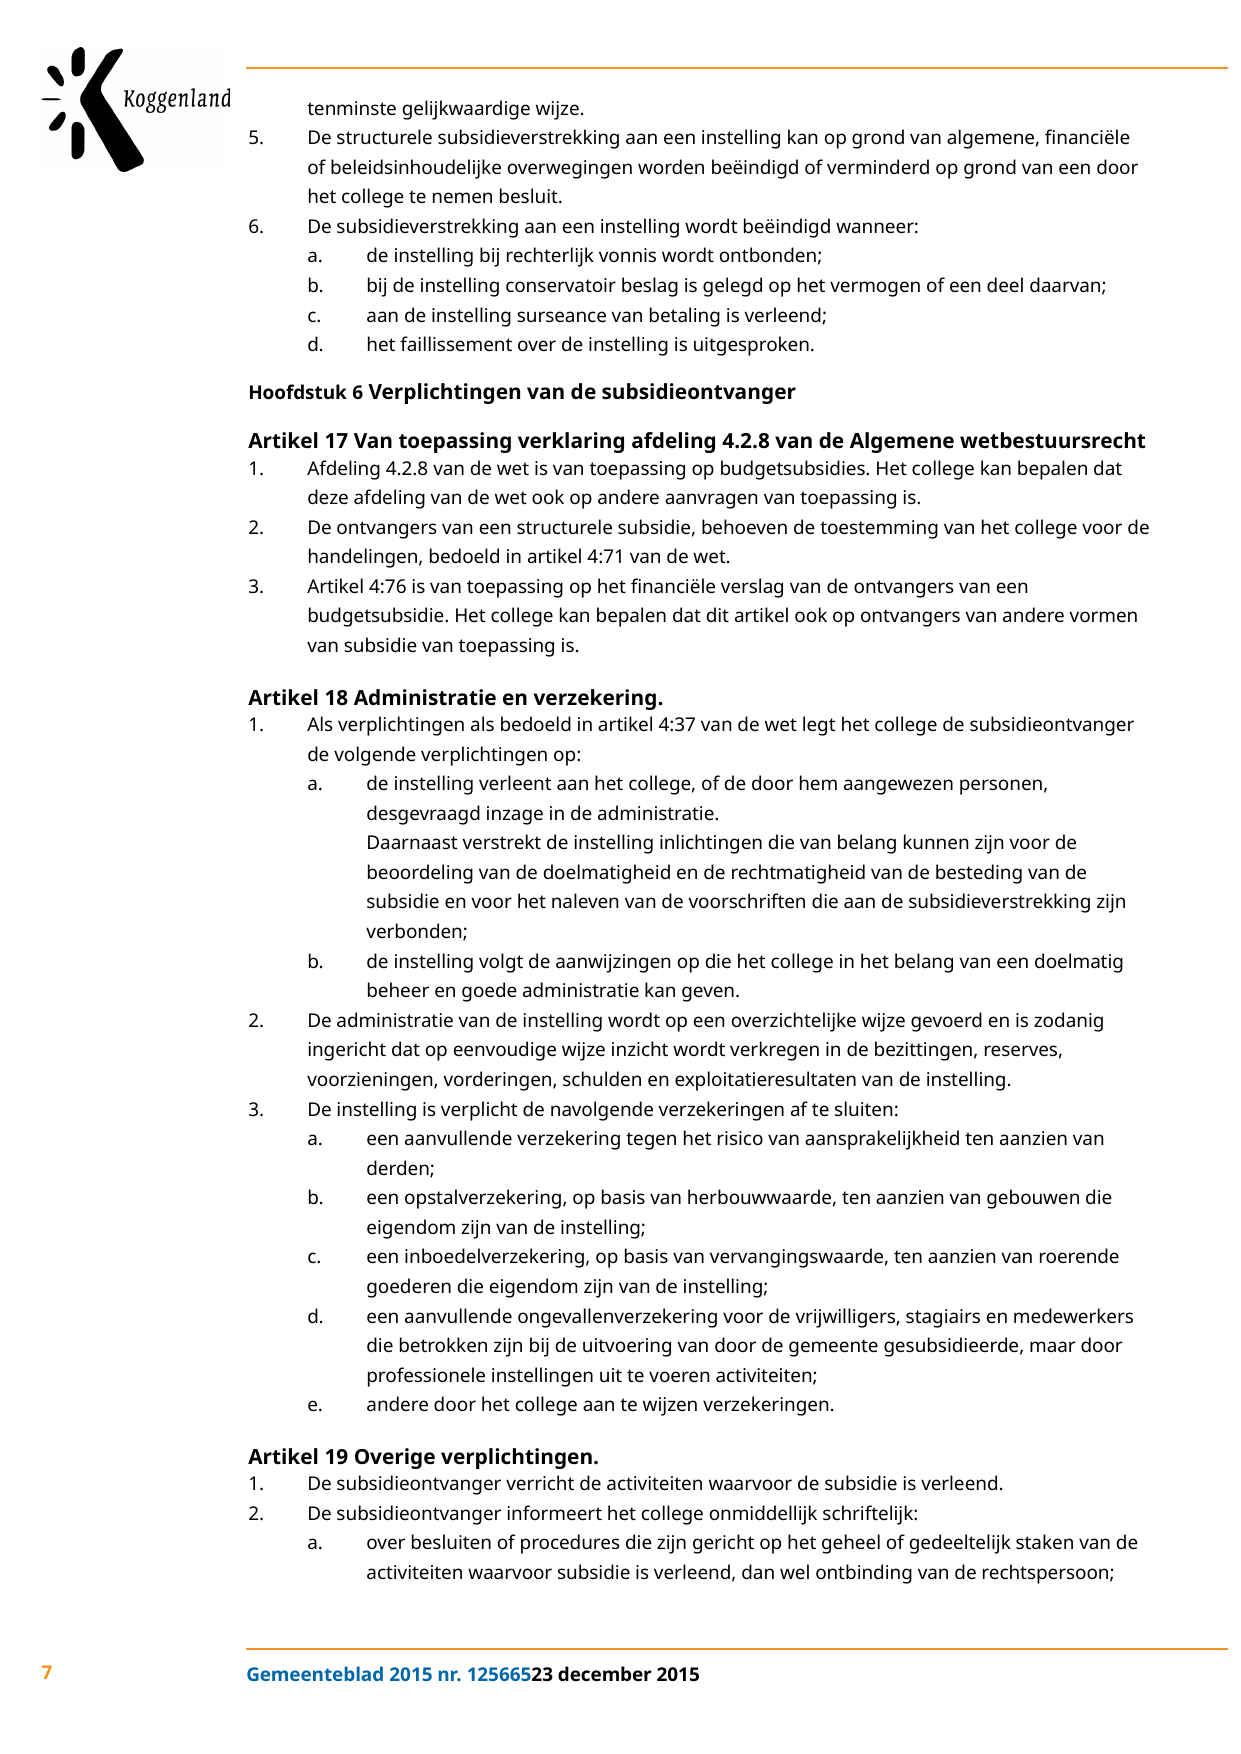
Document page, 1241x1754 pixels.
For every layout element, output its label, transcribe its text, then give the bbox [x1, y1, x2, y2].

list Artikel 4:76 is van toepassing op het financiële verslag van de ontvangers van een budgetsubsidie. Het college kan bepalen dat dit artikel ook op ontvangers van andere vormen van subsidie van toepassing is. [248, 573, 1152, 658]
list tenminste gelijkwaardige wijze. [248, 95, 1152, 121]
list het faillissement over de instelling is uitgesproken. [307, 331, 1152, 357]
list De structurele subsidieverstrekking aan een instelling kan op grond van algemene, financiële of beleidsinhoudelijke overwegingen worden beëindigd of verminderd op grond van een door het college te nemen besluit. [248, 124, 1152, 209]
list De ontvangers van een structurele subsidie, behoeven de toestemming van het college voor de handelingen, bedoeld in artikel 4:71 van de wet. [248, 514, 1152, 569]
text Artikel 19 Overige verplichtingen. [248, 1442, 1152, 1470]
list een aanvullende ongevallenverzekering voor de vrijwilligers, stagiairs en medewerkers die betrokken zijn bij de uitvoering van door de gemeente gesubsidieerde, maar door professionele instellingen uit te voeren activiteiten; [307, 1303, 1152, 1388]
list De subsidieontvanger informeert het college onmiddellijk schriftelijk: [248, 1500, 1152, 1526]
list De administratie van de instelling wordt op een overzichtelijke wijze gevoerd en is zodanig ingericht dat op eenvoudige wijze inzicht wordt verkregen in de bezittingen, reserves, voorzieningen, vorderingen, schulden en exploitatieresultaten van de instelling. [248, 1007, 1152, 1092]
text Artikel 18 Administratie en verzekering. [248, 683, 1152, 711]
list een aanvullende verzekering tegen het risico van aansprakelijkheid ten aanzien van derden; [307, 1125, 1152, 1181]
list de instelling verleent aan het college, of de door hem aangewezen personen, desgevraagd inzage in de administratie. [307, 770, 1152, 826]
text Artikel 17 Van toepassing verklaring afdeling 4.2.8 van de Algemene wetbestuursrecht [248, 426, 1152, 455]
list bij de instelling conservatoir beslag is gelegd op het vermogen of een deel daarvan; [307, 272, 1152, 298]
list een opstalverzekering, op basis van herbouwwaarde, ten aanzien van gebouwen die eigendom zijn van de instelling; [307, 1184, 1152, 1240]
list aan de instelling surseance van betaling is verleend; [307, 302, 1152, 328]
list over besluiten of procedures die zijn gericht op het geheel of gedeeltelijk staken van de activiteiten waarvoor subsidie is verleend, dan wel ontbinding van de rechtspersoon; [307, 1529, 1152, 1585]
list Afdeling 4.2.8 van de wet is van toepassing op budgetsubsidies. Het college kan bepalen dat deze afdeling van de wet ook op andere aanvragen van toepassing is. [248, 455, 1152, 510]
picture [41, 47, 231, 172]
text Hoofdstuk 6 Verplichtingen van de subsidieontvanger [248, 377, 1152, 406]
list de instelling bij rechterlijk vonnis wordt ontbonden; [307, 243, 1152, 268]
list De instelling is verplicht de navolgende verzekeringen af te sluiten: [248, 1096, 1152, 1121]
list De subsidieverstrekking aan een instelling wordt beëindigd wanneer: [248, 213, 1152, 239]
list De subsidieontvanger verricht de activiteiten waarvoor de subsidie is verleend. [248, 1470, 1152, 1496]
list Als verplichtingen als bedoeld in artikel 4:37 van de wet legt het college de subsidieontvanger de volgende verplichtingen op: [248, 711, 1152, 766]
list andere door het college aan te wijzen verzekeringen. [307, 1392, 1152, 1417]
list Daarnaast verstrekt de instelling inlichtingen die van belang kunnen zijn voor de beoordeling van de doelmatigheid en de rechtmatigheid van de besteding van de subsidie en voor het naleven van de voorschriften die aan de subsidieverstrekking zijn verbonden; [307, 829, 1152, 944]
list een inboedelverzekering, op basis van vervangingswaarde, ten aanzien van roerende goederen die eigendom zijn van de instelling; [307, 1244, 1152, 1299]
list de instelling volgt de aanwijzingen op die het college in het belang van een doelmatig beheer en goede administratie kan geven. [307, 948, 1152, 1003]
